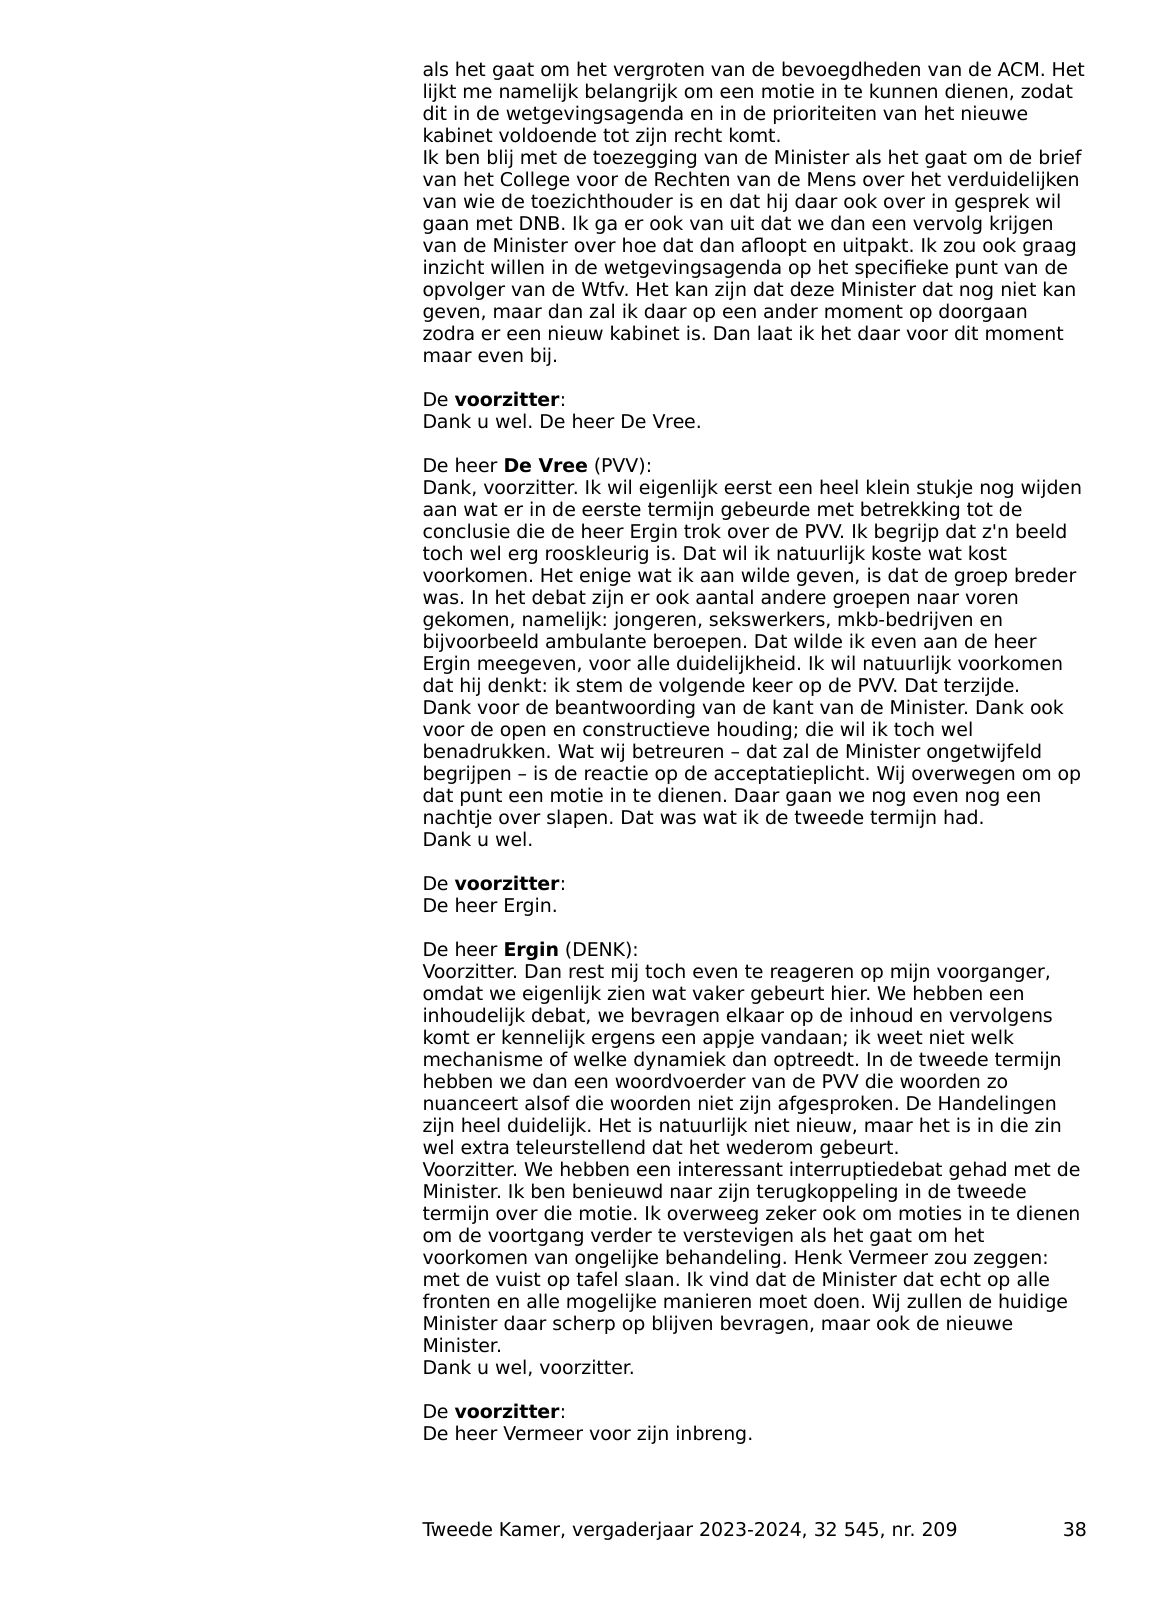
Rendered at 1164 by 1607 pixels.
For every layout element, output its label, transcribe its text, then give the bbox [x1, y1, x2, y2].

text Voorzitter. We hebben een interessant interruptiedebat gehad met de Minister. Ik ben benieuwd naar zijn terugkoppeling in de tweede termijn over die motie. Ik overweeg zeker ook om moties in te dienen om de voortgang verder te verstevigen als het gaat om het voorkomen van ongelijke behandeling. Henk Vermeer zou zeggen: met de vuist op tafel slaan. Ik vind dat de Minister dat echt op alle fronten en alle mogelijke manieren moet doen. Wij zullen de huidige Minister daar scherp op blijven bevragen, maar ook de nieuwe Minister. [422, 1159, 1087, 1357]
text De voorzitter: [422, 389, 1087, 411]
text Voorzitter. Dan rest mij toch even te reageren op mijn voorganger, omdat we eigenlijk zien wat vaker gebeurt hier. We hebben een inhoudelijk debat, we bevragen elkaar op de inhoud en vervolgens komt er kennelijk ergens een appje vandaan; ik weet niet welk mechanisme of welke dynamiek dan optreedt. In de tweede termijn hebben we dan een woordvoerder van de PVV die woorden zo nuanceert alsof die woorden niet zijn afgesproken. De Handelingen zijn heel duidelijk. Het is natuurlijk niet nieuw, maar het is in die zin wel extra teleurstellend dat het wederom gebeurt. [422, 961, 1087, 1159]
text De voorzitter: [422, 873, 1087, 895]
text De voorzitter: [422, 1401, 1087, 1423]
text De heer Vermeer voor zijn inbreng. [422, 1423, 1087, 1445]
text Dank u wel. [422, 829, 1087, 851]
text als het gaat om het vergroten van de bevoegdheden van de ACM. Het lijkt me namelijk belangrijk om een motie in te kunnen dienen, zodat dit in de wetgevingsagenda en in de prioriteiten van het nieuwe kabinet voldoende tot zijn recht komt. [422, 59, 1087, 147]
text De heer Ergin. [422, 895, 1087, 917]
text De heer De Vree (PVV): [422, 455, 1087, 477]
text Dank u wel. De heer De Vree. [422, 411, 1087, 433]
text Dank, voorzitter. Ik wil eigenlijk eerst een heel klein stukje nog wijden aan wat er in de eerste termijn gebeurde met betrekking tot de conclusie die de heer Ergin trok over de PVV. Ik begrijp dat z'n beeld toch wel erg rooskleurig is. Dat wil ik natuurlijk koste wat kost voorkomen. Het enige wat ik aan wilde geven, is dat de groep breder was. In het debat zijn er ook aantal andere groepen naar voren gekomen, namelijk: jongeren, sekswerkers, mkb-bedrijven en bijvoorbeeld ambulante beroepen. Dat wilde ik even aan de heer Ergin meegeven, voor alle duidelijkheid. Ik wil natuurlijk voorkomen dat hij denkt: ik stem de volgende keer op de PVV. Dat terzijde. [422, 477, 1087, 697]
text Dank u wel, voorzitter. [422, 1357, 1087, 1379]
text De heer Ergin (DENK): [422, 939, 1087, 961]
text Ik ben blij met de toezegging van de Minister als het gaat om de brief van het College voor de Rechten van de Mens over het verduidelijken van wie de toezichthouder is en dat hij daar ook over in gesprek wil gaan met DNB. Ik ga er ook van uit dat we dan een vervolg krijgen van de Minister over hoe dat dan afloopt en uitpakt. Ik zou ook graag inzicht willen in de wetgevingsagenda op het specifieke punt van de opvolger van de Wtfv. Het kan zijn dat deze Minister dat nog niet kan geven, maar dan zal ik daar op een ander moment op doorgaan zodra er een nieuw kabinet is. Dan laat ik het daar voor dit moment maar even bij. [422, 147, 1087, 367]
text Dank voor de beantwoording van de kant van de Minister. Dank ook voor de open en constructieve houding; die wil ik toch wel benadrukken. Wat wij betreuren – dat zal de Minister ongetwijfeld begrijpen – is de reactie op de acceptatieplicht. Wij overwegen om op dat punt een motie in te dienen. Daar gaan we nog even nog een nachtje over slapen. Dat was wat ik de tweede termijn had. [422, 697, 1087, 829]
